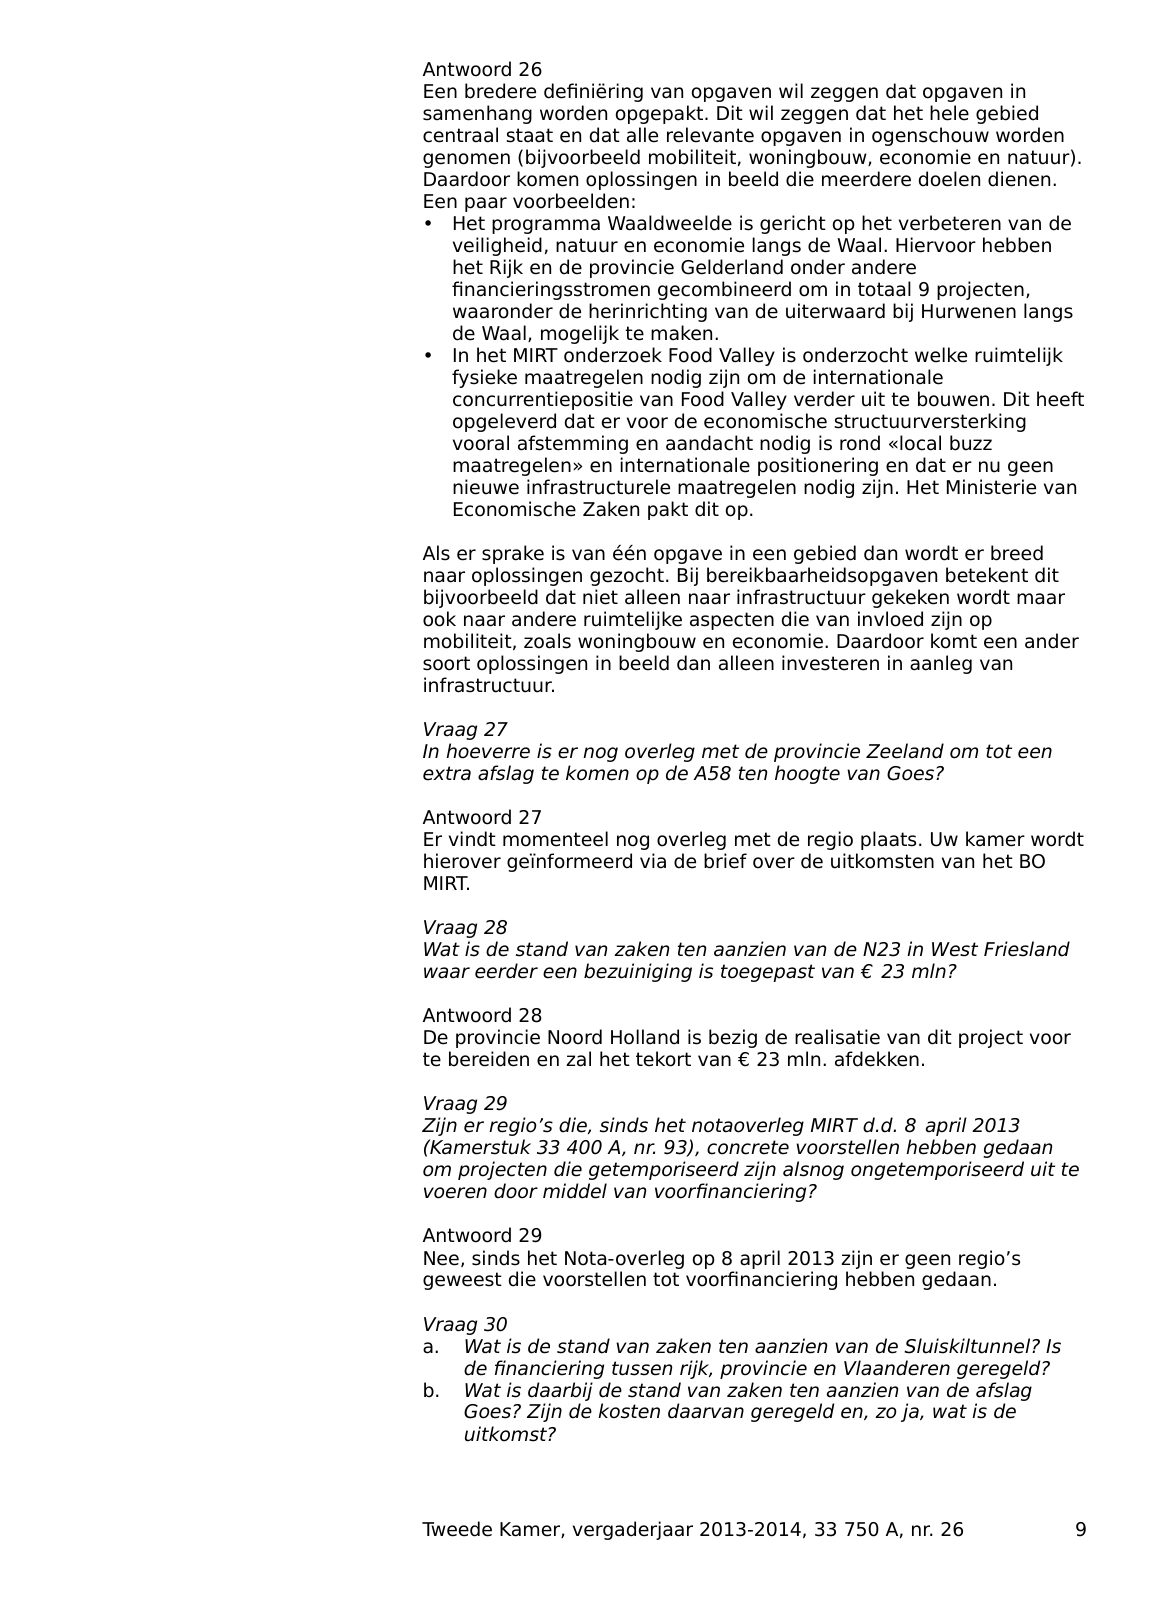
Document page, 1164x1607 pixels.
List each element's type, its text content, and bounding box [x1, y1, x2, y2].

text Een bredere definiëring van opgaven wil zeggen dat opgaven in samenhang worden opgepakt. Dit wil zeggen dat het hele gebied centraal staat en dat alle relevante opgaven in ogenschouw worden genomen (bijvoorbeeld mobiliteit, woningbouw, economie en natuur). Daardoor komen oplossingen in beeld die meerdere doelen dienen. Een paar voorbeelden: [422, 81, 1087, 213]
text In hoeverre is er nog overleg met de provincie Zeeland om tot een extra afslag te komen op de A58 ten hoogte van Goes? [422, 741, 1087, 785]
text • Het programma Waaldweelde is gericht op het verbeteren van de veiligheid, natuur en economie langs de Waal. Hiervoor hebben het Rijk en de provincie Gelderland onder andere financieringsstromen gecombineerd om in totaal 9 projecten, waaronder de herinrichting van de uiterwaard bij Hurwenen langs de Waal, mogelijk te maken. [422, 213, 1087, 345]
text • In het MIRT onderzoek Food Valley is onderzocht welke ruimtelijk fysieke maatregelen nodig zijn om de internationale concurrentiepositie van Food Valley verder uit te bouwen. Dit heeft opgeleverd dat er voor de economische structuurversterking vooral afstemming en aandacht nodig is rond «local buzz maatregelen» en internationale positionering en dat er nu geen nieuwe infrastructurele maatregelen nodig zijn. Het Ministerie van Economische Zaken pakt dit op. [422, 345, 1087, 521]
text Vraag 28 [422, 917, 1087, 939]
text Nee, sinds het Nota-overleg op 8 april 2013 zijn er geen regio’s geweest die voorstellen tot voorfinanciering hebben gedaan. [422, 1247, 1087, 1291]
text De provincie Noord Holland is bezig de realisatie van dit project voor te bereiden en zal het tekort van € 23 mln. afdekken. [422, 1027, 1087, 1071]
text Wat is de stand van zaken ten aanzien van de N23 in West Friesland waar eerder een bezuiniging is toegepast van € 23 mln? [422, 939, 1087, 983]
text Vraag 29 [422, 1093, 1087, 1115]
text Zijn er regio’s die, sinds het notaoverleg MIRT d.d. 8 april 2013 (Kamerstuk 33 400 A, nr. 93), concrete voorstellen hebben gedaan om projecten die getemporiseerd zijn alsnog ongetemporiseerd uit te voeren door middel van voorfinanciering? [422, 1115, 1087, 1203]
text a. Wat is de stand van zaken ten aanzien van de Sluiskiltunnel? Is de financiering tussen rijk, provincie en Vlaanderen geregeld? [422, 1336, 1087, 1379]
text Antwoord 28 [422, 1005, 1087, 1027]
text Vraag 30 [422, 1313, 1087, 1336]
text Er vindt momenteel nog overleg met de regio plaats. Uw kamer wordt hierover geïnformeerd via de brief over de uitkomsten van het BO MIRT. [422, 829, 1087, 895]
text Antwoord 29 [422, 1225, 1087, 1247]
text Als er sprake is van één opgave in een gebied dan wordt er breed naar oplossingen gezocht. Bij bereikbaarheidsopgaven betekent dit bijvoorbeeld dat niet alleen naar infrastructuur gekeken wordt maar ook naar andere ruimtelijke aspecten die van invloed zijn op mobiliteit, zoals woningbouw en economie. Daardoor komt een ander soort oplossingen in beeld dan alleen investeren in aanleg van infrastructuur. [422, 543, 1087, 697]
text Vraag 27 [422, 719, 1087, 741]
text Antwoord 26 [422, 59, 1087, 81]
text b. Wat is daarbij de stand van zaken ten aanzien van de afslag Goes? Zijn de kosten daarvan geregeld en, zo ja, wat is de uitkomst? [422, 1379, 1087, 1445]
text Antwoord 27 [422, 807, 1087, 829]
